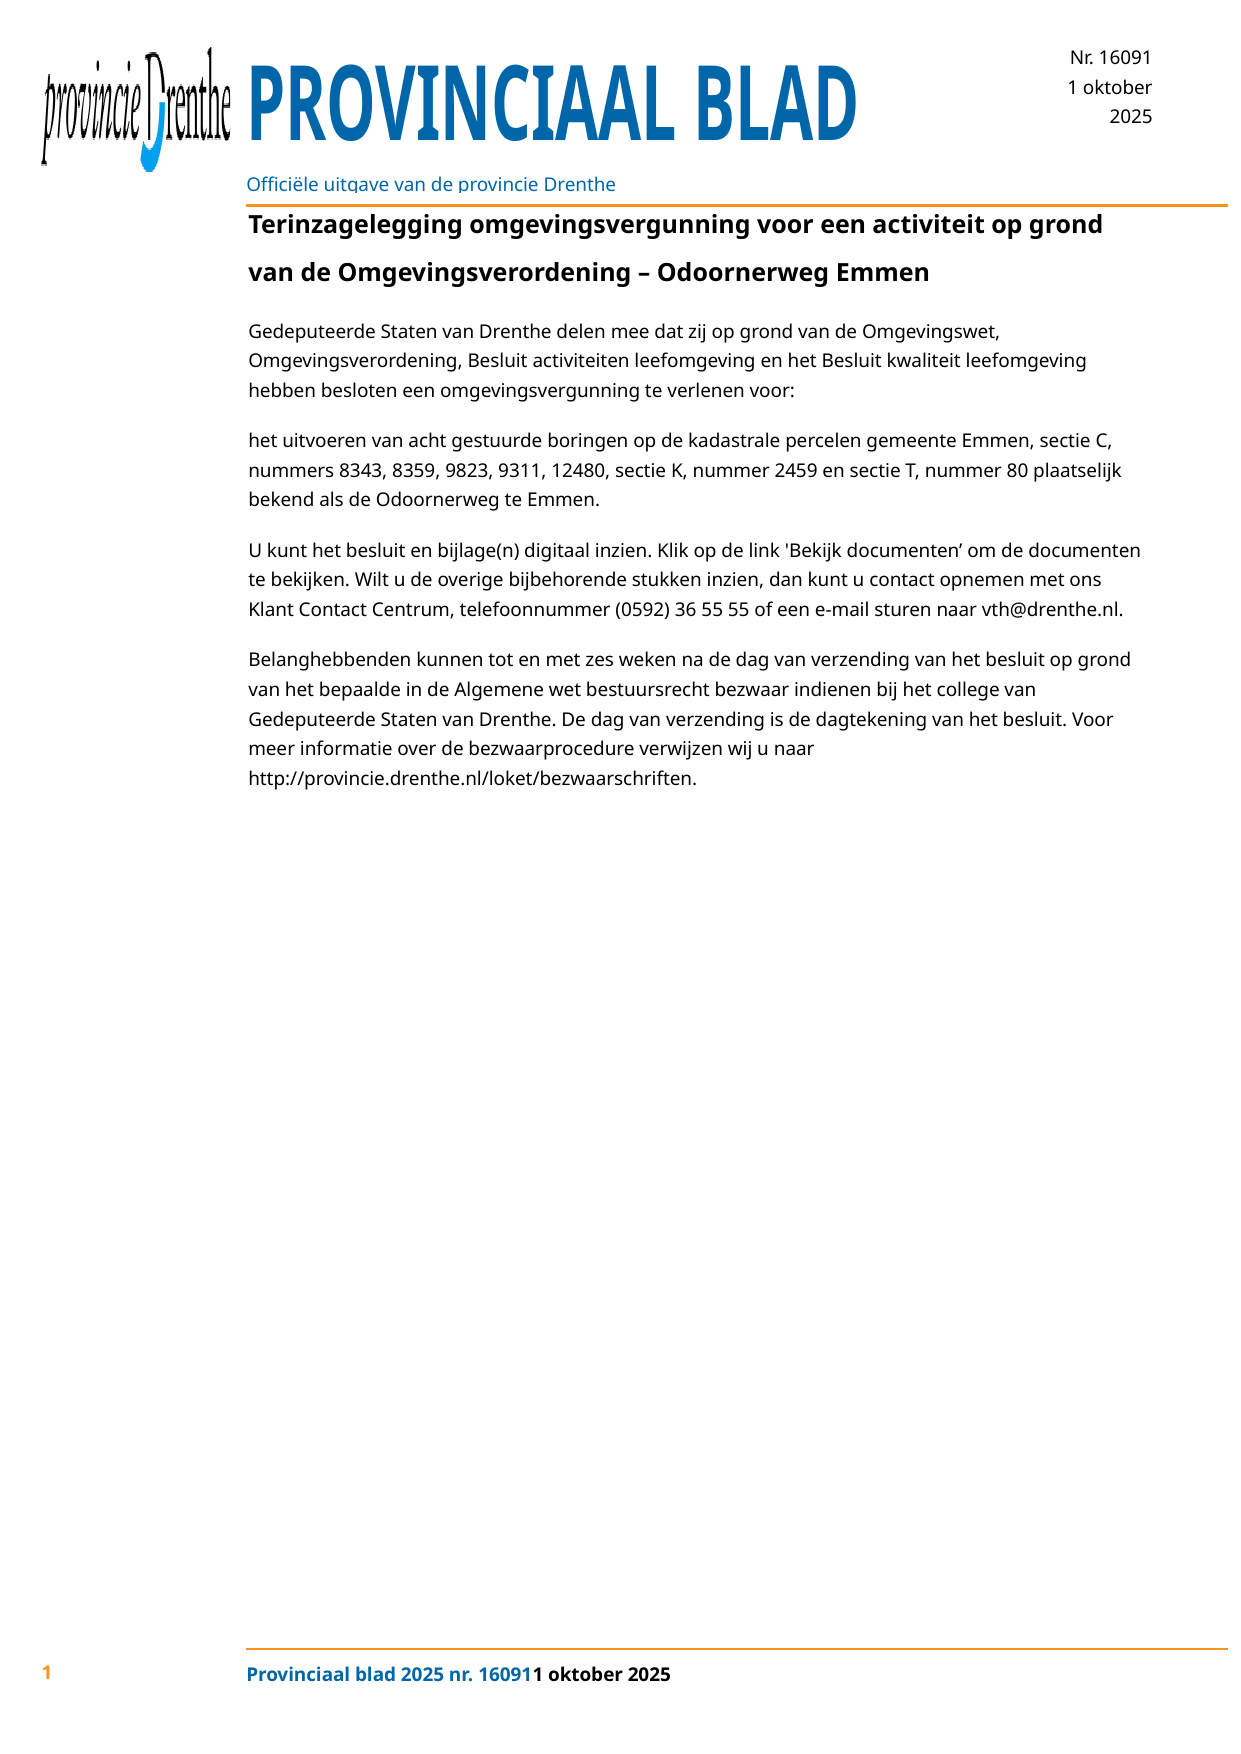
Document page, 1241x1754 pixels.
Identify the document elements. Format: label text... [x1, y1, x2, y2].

text Gedeputeerde Staten van Drenthe delen mee dat zij op grond van de Omgevingswet, Omgevingsverordening, Besluit activiteiten leefomgeving en het Besluit kwaliteit leefomgeving hebben besloten een omgevingsvergunning te verlenen voor: [248, 318, 1152, 403]
text Belanghebbenden kunnen tot en met zes weken na de dag van verzending van het besluit op grond van het bepaalde in de Algemene wet bestuursrecht bezwaar indienen bij het college van Gedeputeerde Staten van Drenthe. De dag van verzending is de dagtekening van het besluit. Voor meer informatie over de bezwaarprocedure verwijzen wij u naar http://provincie.drenthe.nl/loket/bezwaarschriften. [248, 647, 1152, 791]
text Terinzagelegging omgevingsvergunning voor een activiteit op grond van de Omgevingsverordening – Odoornerweg Emmen [248, 207, 1152, 288]
text U kunt het besluit en bijlage(n) digitaal inzien. Klik op de link 'Bekijk documenten’ om de documenten te bekijken. Wilt u de overige bijbehorende stukken inzien, dan kunt u contact opnemen met ons Klant Contact Centrum, telefoonnummer (0592) 36 55 55 of een e-mail sturen naar vth@drenthe.nl. [248, 537, 1152, 622]
text het uitvoeren van acht gestuurde boringen op de kadastrale percelen gemeente Emmen, sectie C, nummers 8343, 8359, 9823, 9311, 12480, sectie K, nummer 2459 en sectie T, nummer 80 plaatselijk bekend als de Odoornerweg te Emmen. [248, 427, 1152, 512]
picture [41, 47, 231, 172]
